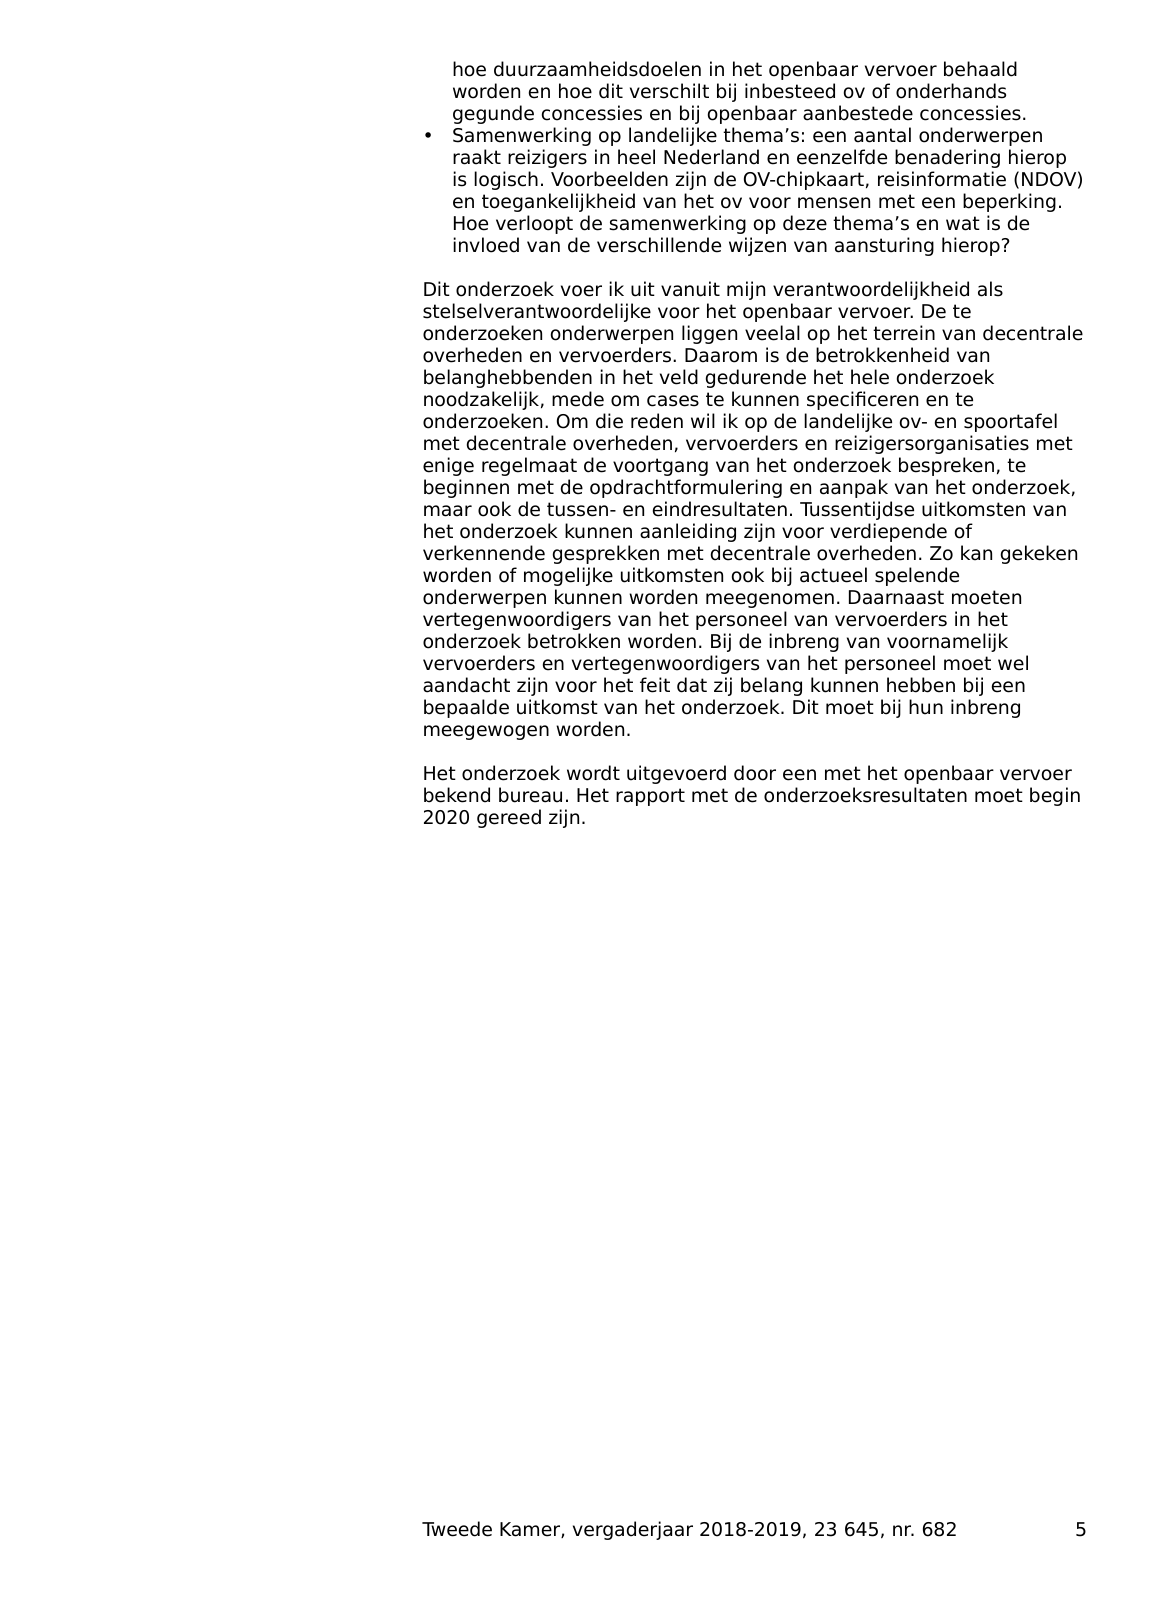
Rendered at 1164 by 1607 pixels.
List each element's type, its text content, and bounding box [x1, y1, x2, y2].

text Dit onderzoek voer ik uit vanuit mijn verantwoordelijkheid als stelselverantwoordelijke voor het openbaar vervoer. De te onderzoeken onderwerpen liggen veelal op het terrein van decentrale overheden en vervoerders. Daarom is de betrokkenheid van belanghebbenden in het veld gedurende het hele onderzoek noodzakelijk, mede om cases te kunnen specificeren en te onderzoeken. Om die reden wil ik op de landelijke ov- en spoortafel met decentrale overheden, vervoerders en reizigersorganisaties met enige regelmaat de voortgang van het onderzoek bespreken, te beginnen met de opdrachtformulering en aanpak van het onderzoek, maar ook de tussen- en eindresultaten. Tussentijdse uitkomsten van het onderzoek kunnen aanleiding zijn voor verdiepende of verkennende gesprekken met decentrale overheden. Zo kan gekeken worden of mogelijke uitkomsten ook bij actueel spelende onderwerpen kunnen worden meegenomen. Daarnaast moeten vertegenwoordigers van het personeel van vervoerders in het onderzoek betrokken worden. Bij de inbreng van voornamelijk vervoerders en vertegenwoordigers van het personeel moet wel aandacht zijn voor het feit dat zij belang kunnen hebben bij een bepaalde uitkomst van het onderzoek. Dit moet bij hun inbreng meegewogen worden. [422, 279, 1087, 741]
text hoe duurzaamheidsdoelen in het openbaar vervoer behaald worden en hoe dit verschilt bij inbesteed ov of onderhands gegunde concessies en bij openbaar aanbestede concessies. [422, 59, 1087, 125]
text Het onderzoek wordt uitgevoerd door een met het openbaar vervoer bekend bureau. Het rapport met de onderzoeksresultaten moet begin 2020 gereed zijn. [422, 763, 1087, 829]
text • Samenwerking op landelijke thema’s: een aantal onderwerpen raakt reizigers in heel Nederland en eenzelfde benadering hierop is logisch. Voorbeelden zijn de OV-chipkaart, reisinformatie (NDOV) en toegankelijkheid van het ov voor mensen met een beperking. Hoe verloopt de samenwerking op deze thema’s en wat is de invloed van de verschillende wijzen van aansturing hierop? [422, 125, 1087, 257]
